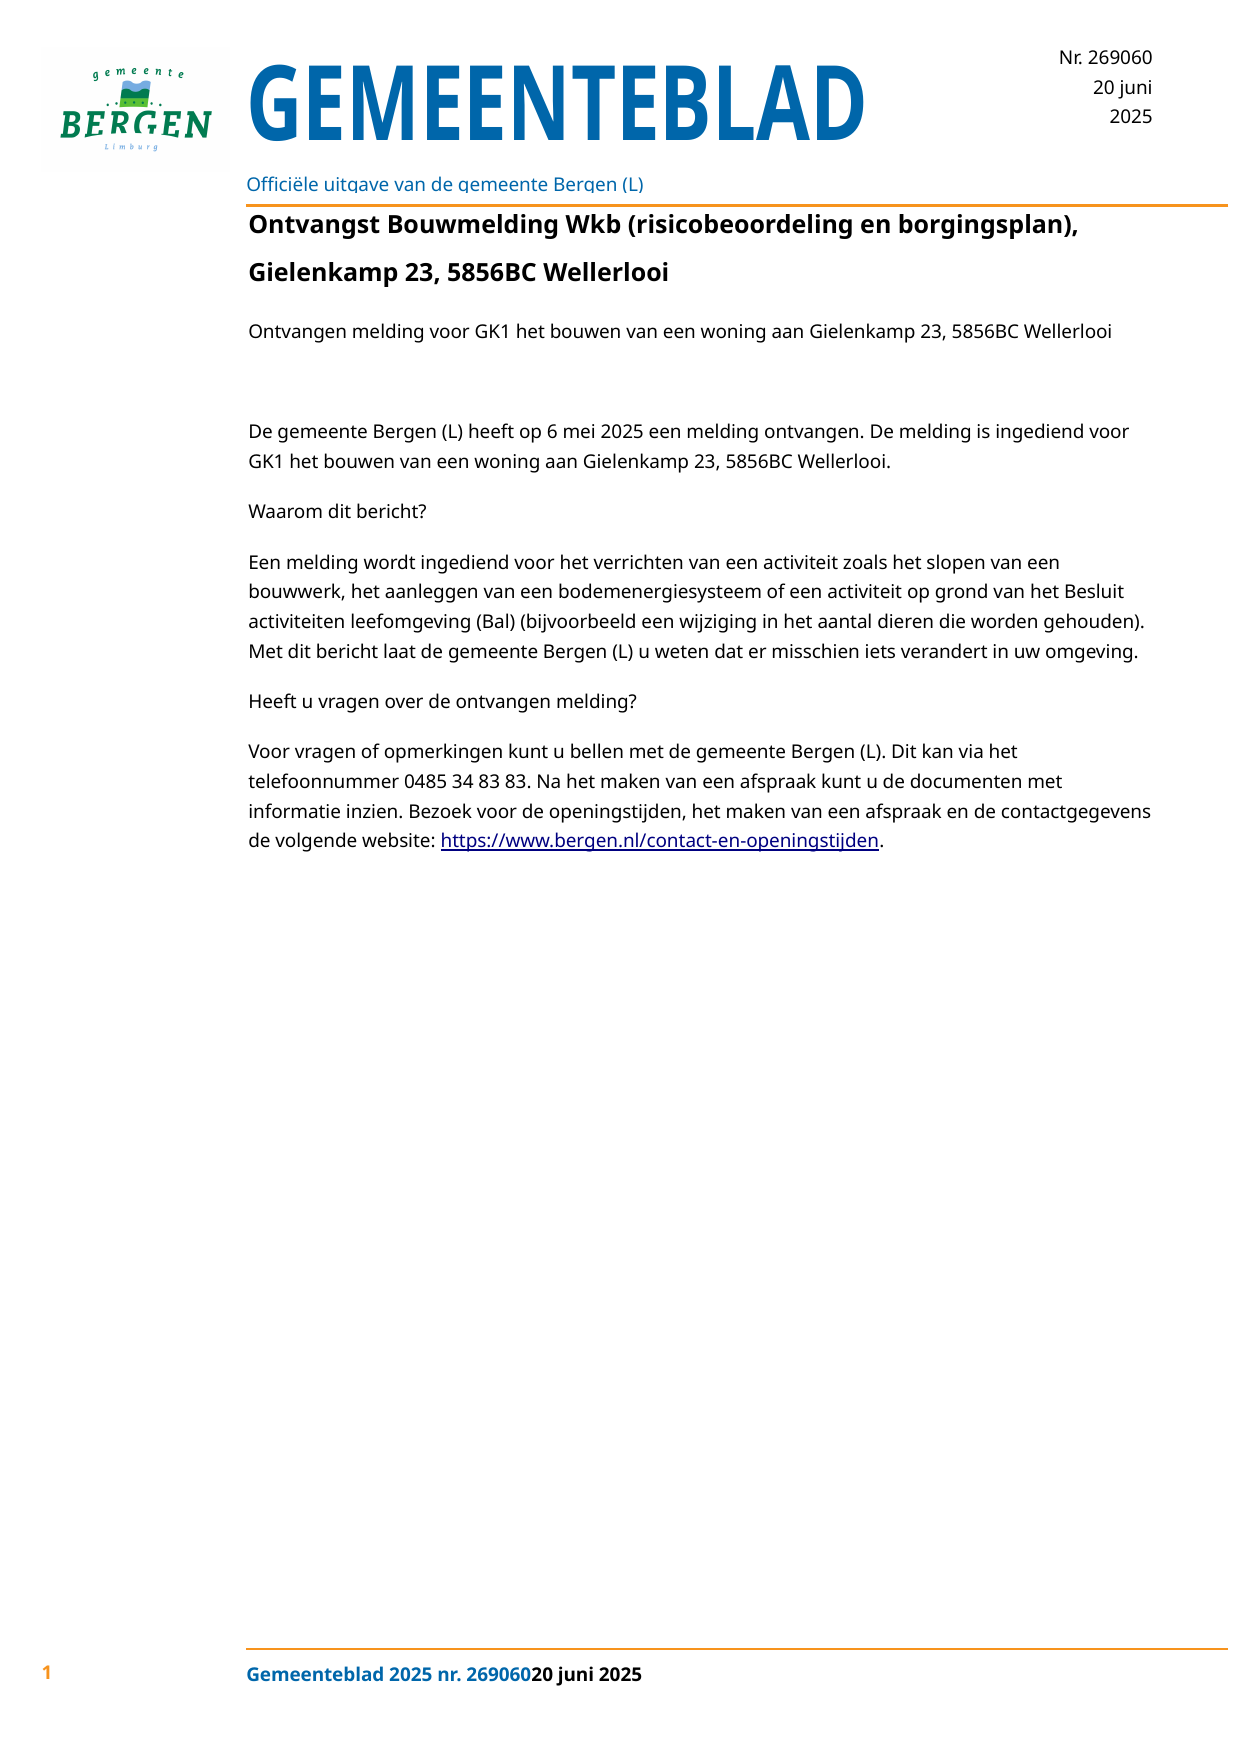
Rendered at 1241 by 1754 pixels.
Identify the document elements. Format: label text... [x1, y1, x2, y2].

text Voor vragen of opmerkingen kunt u bellen met de gemeente Bergen (L). Dit kan via het telefoonnummer 0485 34 83 83. Na het maken van een afspraak kunt u de documenten met informatie inzien. Bezoek voor de openingstijden, het maken van een afspraak en de contactgegevens de volgende website: https://www.bergen.nl/contact-en-openingstijden. [248, 739, 1152, 853]
text De gemeente Bergen (L) heeft op 6 mei 2025 een melding ontvangen. De melding is ingediend voor GK1 het bouwen van een woning aan Gielenkamp 23, 5856BC Wellerlooi. [248, 419, 1152, 474]
text Heeft u vragen over de ontvangen melding? [248, 688, 1152, 714]
text Ontvangst Bouwmelding Wkb (risicobeoordeling en borgingsplan), Gielenkamp 23, 5856BC Wellerlooi [248, 207, 1152, 288]
text Een melding wordt ingediend voor het verrichten van een activiteit zoals het slopen van een bouwwerk, het aanleggen van een bodemenergiesysteem of een activiteit op grond van het Besluit activiteiten leefomgeving (Bal) (bijvoorbeeld een wijziging in het aantal dieren die worden gehouden). Met dit bericht laat de gemeente Bergen (L) u weten dat er misschien iets verandert in uw omgeving. [248, 549, 1152, 664]
text Ontvangen melding voor GK1 het bouwen van een woning aan Gielenkamp 23, 5856BC Wellerlooi [248, 318, 1152, 344]
picture [41, 47, 231, 172]
text Waarom dit bericht? [248, 499, 1152, 524]
